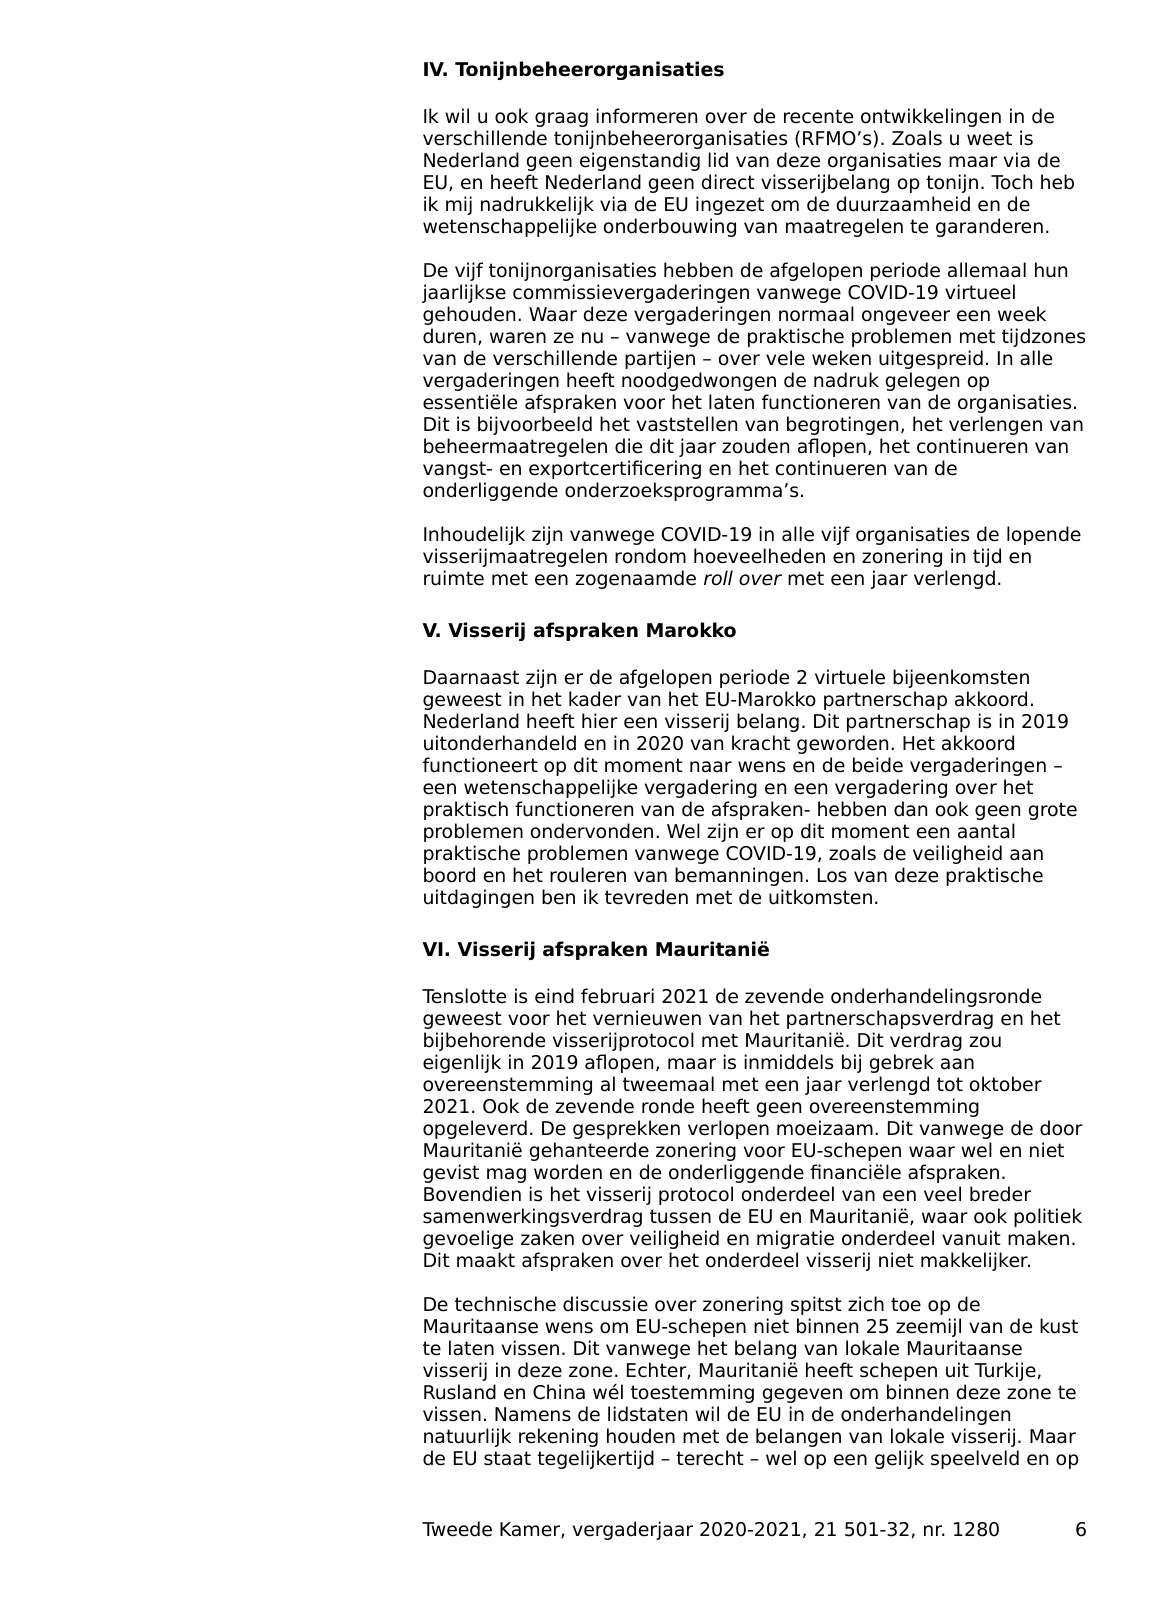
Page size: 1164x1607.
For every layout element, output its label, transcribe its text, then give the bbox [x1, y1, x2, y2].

text Inhoudelijk zijn vanwege COVID-19 in alle vijf organisaties de lopende visserijmaatregelen rondom hoeveelheden en zonering in tijd en ruimte met een zogenaamde roll over met een jaar verlengd. [422, 524, 1087, 590]
subtitle V. Visserij afspraken Marokko [422, 620, 1087, 642]
text Ik wil u ook graag informeren over de recente ontwikkelingen in de verschillende tonijnbeheerorganisaties (RFMO’s). Zoals u weet is Nederland geen eigenstandig lid van deze organisaties maar via de EU, en heeft Nederland geen direct visserijbelang op tonijn. Toch heb ik mij nadrukkelijk via de EU ingezet om de duurzaamheid en de wetenschappelijke onderbouwing van maatregelen te garanderen. [422, 106, 1087, 238]
subtitle IV. Tonijnbeheerorganisaties [422, 59, 1087, 81]
text De technische discussie over zonering spitst zich toe op de Mauritaanse wens om EU-schepen niet binnen 25 zeemijl van de kust te laten vissen. Dit vanwege het belang van lokale Mauritaanse visserij in deze zone. Echter, Mauritanië heeft schepen uit Turkije, Rusland en China wél toestemming gegeven om binnen deze zone te vissen. Namens de lidstaten wil de EU in de onderhandelingen natuurlijk rekening houden met de belangen van lokale visserij. Maar de EU staat tegelijkertijd – terecht – wel op een gelijk speelveld en op [422, 1294, 1087, 1469]
text De vijf tonijnorganisaties hebben de afgelopen periode allemaal hun jaarlijkse commissievergaderingen vanwege COVID-19 virtueel gehouden. Waar deze vergaderingen normaal ongeveer een week duren, waren ze nu – vanwege de praktische problemen met tijdzones van de verschillende partijen – over vele weken uitgespreid. In alle vergaderingen heeft noodgedwongen de nadruk gelegen op essentiële afspraken voor het laten functioneren van de organisaties. Dit is bijvoorbeeld het vaststellen van begrotingen, het verlengen van beheermaatregelen die dit jaar zouden aflopen, het continueren van vangst- en exportcertificering en het continueren van de onderliggende onderzoeksprogramma’s. [422, 260, 1087, 502]
text Daarnaast zijn er de afgelopen periode 2 virtuele bijeenkomsten geweest in het kader van het EU-Marokko partnerschap akkoord. Nederland heeft hier een visserij belang. Dit partnerschap is in 2019 uitonderhandeld en in 2020 van kracht geworden. Het akkoord functioneert op dit moment naar wens en de beide vergaderingen – een wetenschappelijke vergadering en een vergadering over het praktisch functioneren van de afspraken- hebben dan ook geen grote problemen ondervonden. Wel zijn er op dit moment een aantal praktische problemen vanwege COVID-19, zoals de veiligheid aan boord en het rouleren van bemanningen. Los van deze praktische uitdagingen ben ik tevreden met de uitkomsten. [422, 667, 1087, 909]
text Tenslotte is eind februari 2021 de zevende onderhandelingsronde geweest voor het vernieuwen van het partnerschapsverdrag en het bijbehorende visserijprotocol met Mauritanië. Dit verdrag zou eigenlijk in 2019 aflopen, maar is inmiddels bij gebrek aan overeenstemming al tweemaal met een jaar verlengd tot oktober 2021. Ook de zevende ronde heeft geen overeenstemming opgeleverd. De gesprekken verlopen moeizaam. Dit vanwege de door Mauritanië gehanteerde zonering voor EU-schepen waar wel en niet gevist mag worden en de onderliggende financiële afspraken. Bovendien is het visserij protocol onderdeel van een veel breder samenwerkingsverdrag tussen de EU en Mauritanië, waar ook politiek gevoelige zaken over veiligheid en migratie onderdeel vanuit maken. Dit maakt afspraken over het onderdeel visserij niet makkelijker. [422, 986, 1087, 1271]
subtitle VI. Visserij afspraken Mauritanië [422, 939, 1087, 961]
